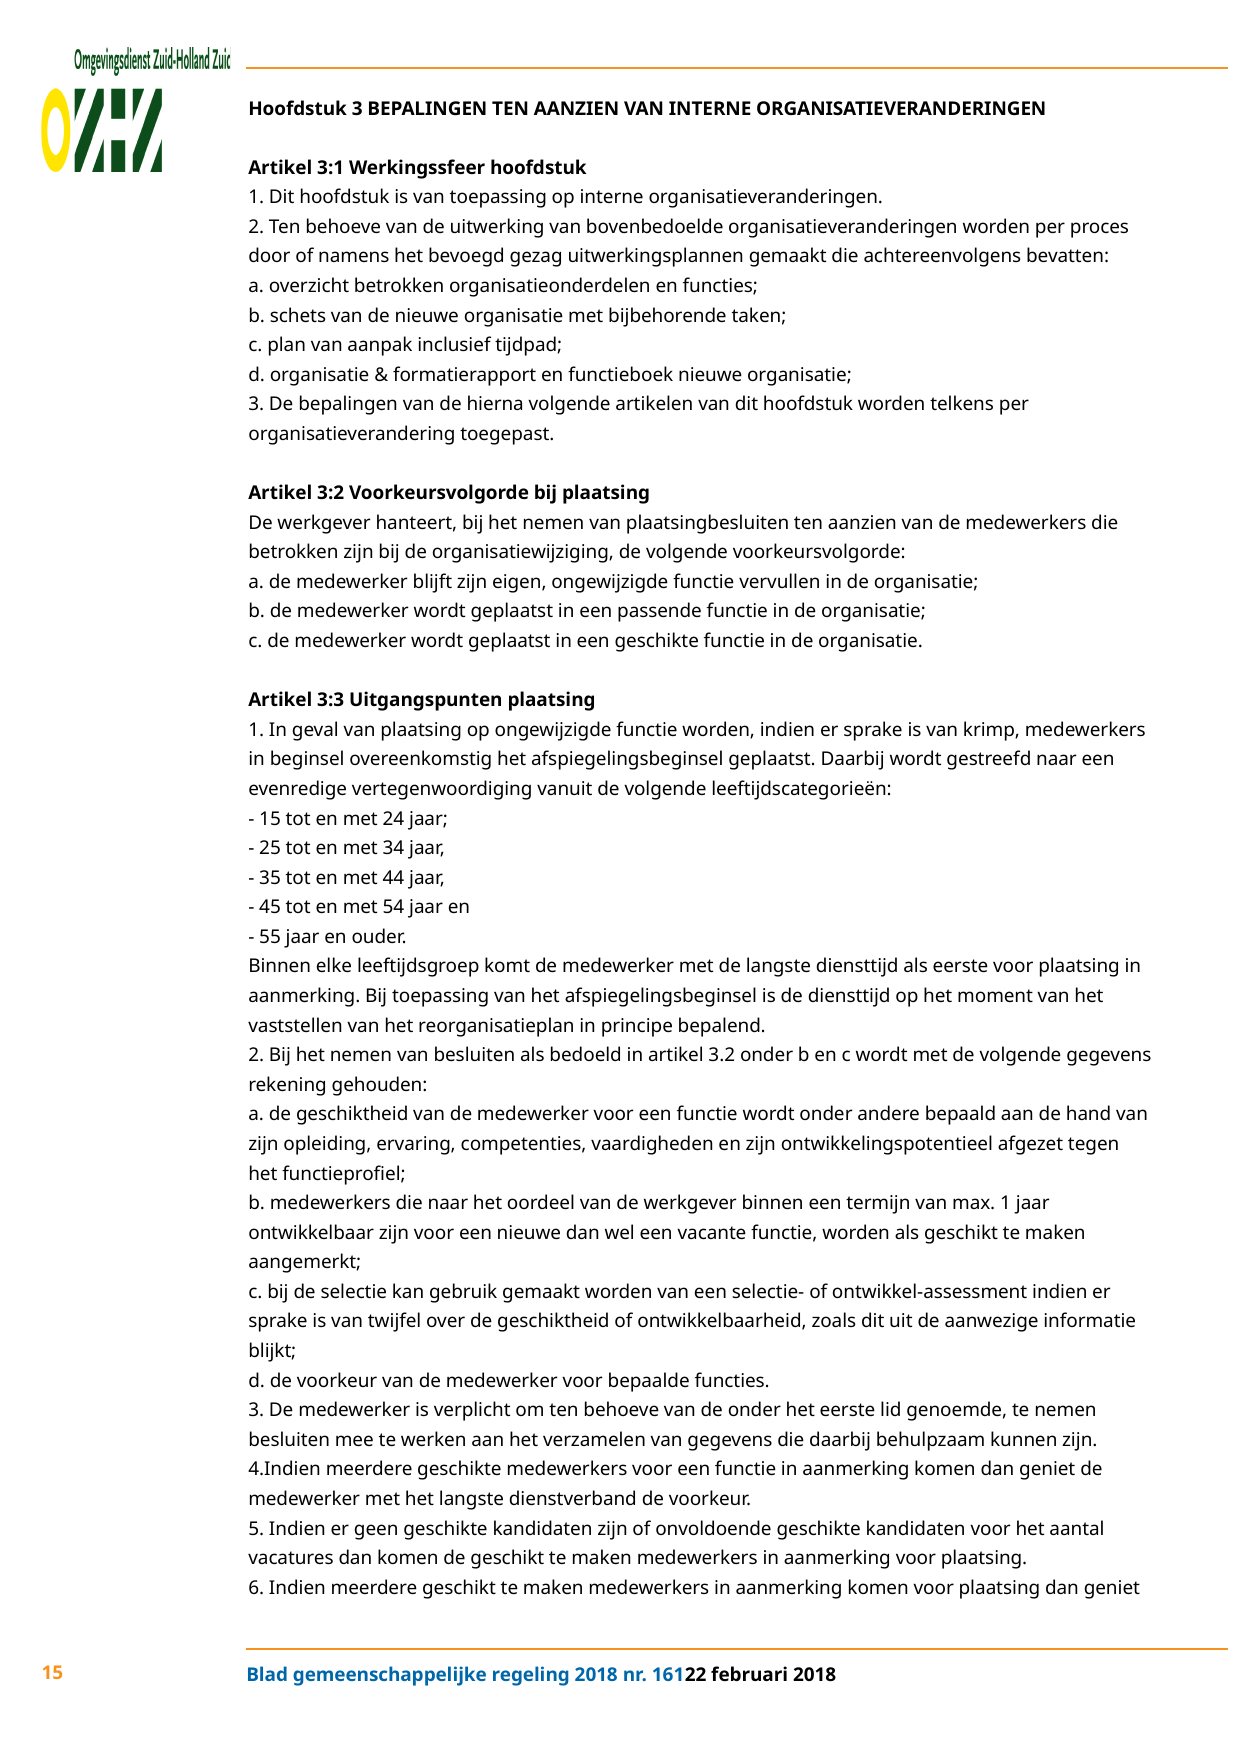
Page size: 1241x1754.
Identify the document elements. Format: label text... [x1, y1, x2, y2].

text c. de medewerker wordt geplaatst in een geschikte functie in de organisatie. [248, 627, 1152, 653]
text Artikel 3:1 Werkingssfeer hoofdstuk [248, 154, 1152, 180]
text c. plan van aanpak inclusief tijdpad; [248, 331, 1152, 357]
text - 15 tot en met 24 jaar; [248, 805, 1152, 831]
text d. organisatie & formatierapport en functieboek nieuwe organisatie; [248, 361, 1152, 387]
text a. de geschiktheid van de medewerker voor een functie wordt onder andere bepaald aan de hand van zijn opleiding, ervaring, competenties, vaardigheden en zijn ontwikkelingspotentieel afgezet tegen het functieprofiel; [248, 1101, 1152, 1186]
text - 35 tot en met 44 jaar, [248, 864, 1152, 890]
text 6. Indien meerdere geschikt te maken medewerkers in aanmerking komen voor plaatsing dan geniet [248, 1574, 1152, 1600]
text - 55 jaar en ouder. [248, 923, 1152, 949]
text d. de voorkeur van de medewerker voor bepaalde functies. [248, 1367, 1152, 1393]
text - 25 tot en met 34 jaar, [248, 834, 1152, 860]
text b. de medewerker wordt geplaatst in een passende functie in de organisatie; [248, 598, 1152, 623]
text 3. De medewerker is verplicht om ten behoeve van de onder het eerste lid genoemde, te nemen besluiten mee te werken aan het verzamelen van gegevens die daarbij behulpzaam kunnen zijn. [248, 1396, 1152, 1452]
text b. schets van de nieuwe organisatie met bijbehorende taken; [248, 302, 1152, 328]
text Artikel 3:2 Voorkeursvolgorde bij plaatsing [248, 479, 1152, 505]
text a. de medewerker blijft zijn eigen, ongewijzigde functie vervullen in de organisatie; [248, 568, 1152, 594]
text 1. In geval van plaatsing op ongewijzigde functie worden, indien er sprake is van krimp, medewerkers in beginsel overeenkomstig het afspiegelingsbeginsel geplaatst. Daarbij wordt gestreefd naar een evenredige vertegenwoordiging vanuit de volgende leeftijdscategorieën: [248, 716, 1152, 801]
text 3. De bepalingen van de hierna volgende artikelen van dit hoofdstuk worden telkens per organisatieverandering toegepast. [248, 391, 1152, 446]
text Binnen elke leeftijdsgroep komt de medewerker met de langste diensttijd als eerste voor plaatsing in aanmerking. Bij toepassing van het afspiegelingsbeginsel is de diensttijd op het moment van het vaststellen van het reorganisatieplan in principe bepalend. [248, 953, 1152, 1038]
text b. medewerkers die naar het oordeel van de werkgever binnen een termijn van max. 1 jaar ontwikkelbaar zijn voor een nieuwe dan wel een vacante functie, worden als geschikt te maken aangemerkt; [248, 1189, 1152, 1274]
text Artikel 3:3 Uitgangspunten plaatsing [248, 686, 1152, 712]
text a. overzicht betrokken organisatieonderdelen en functies; [248, 272, 1152, 298]
picture [41, 47, 231, 172]
text De werkgever hanteert, bij het nemen van plaatsingbesluiten ten aanzien van de medewerkers die betrokken zijn bij de organisatiewijziging, de volgende voorkeursvolgorde: [248, 509, 1152, 564]
text 5. Indien er geen geschikte kandidaten zijn of onvoldoende geschikte kandidaten voor het aantal vacatures dan komen de geschikt te maken medewerkers in aanmerking voor plaatsing. [248, 1515, 1152, 1570]
text Hoofdstuk 3 BEPALINGEN TEN AANZIEN VAN INTERNE ORGANISATIEVERANDERINGEN [248, 95, 1152, 121]
text c. bij de selectie kan gebruik gemaakt worden van een selectie- of ontwikkel-assessment indien er sprake is van twijfel over de geschiktheid of ontwikkelbaarheid, zoals dit uit de aanwezige informatie blijkt; [248, 1278, 1152, 1363]
text 2. Ten behoeve van de uitwerking van bovenbedoelde organisatieveranderingen worden per proces door of namens het bevoegd gezag uitwerkingsplannen gemaakt die achtereenvolgens bevatten: [248, 213, 1152, 268]
text 2. Bij het nemen van besluiten als bedoeld in artikel 3.2 onder b en c wordt met de volgende gegevens rekening gehouden: [248, 1041, 1152, 1097]
text 1. Dit hoofdstuk is van toepassing op interne organisatieveranderingen. [248, 183, 1152, 209]
text 4.Indien meerdere geschikte medewerkers voor een functie in aanmerking komen dan geniet de medewerker met het langste dienstverband de voorkeur. [248, 1456, 1152, 1511]
text - 45 tot en met 54 jaar en [248, 893, 1152, 919]
